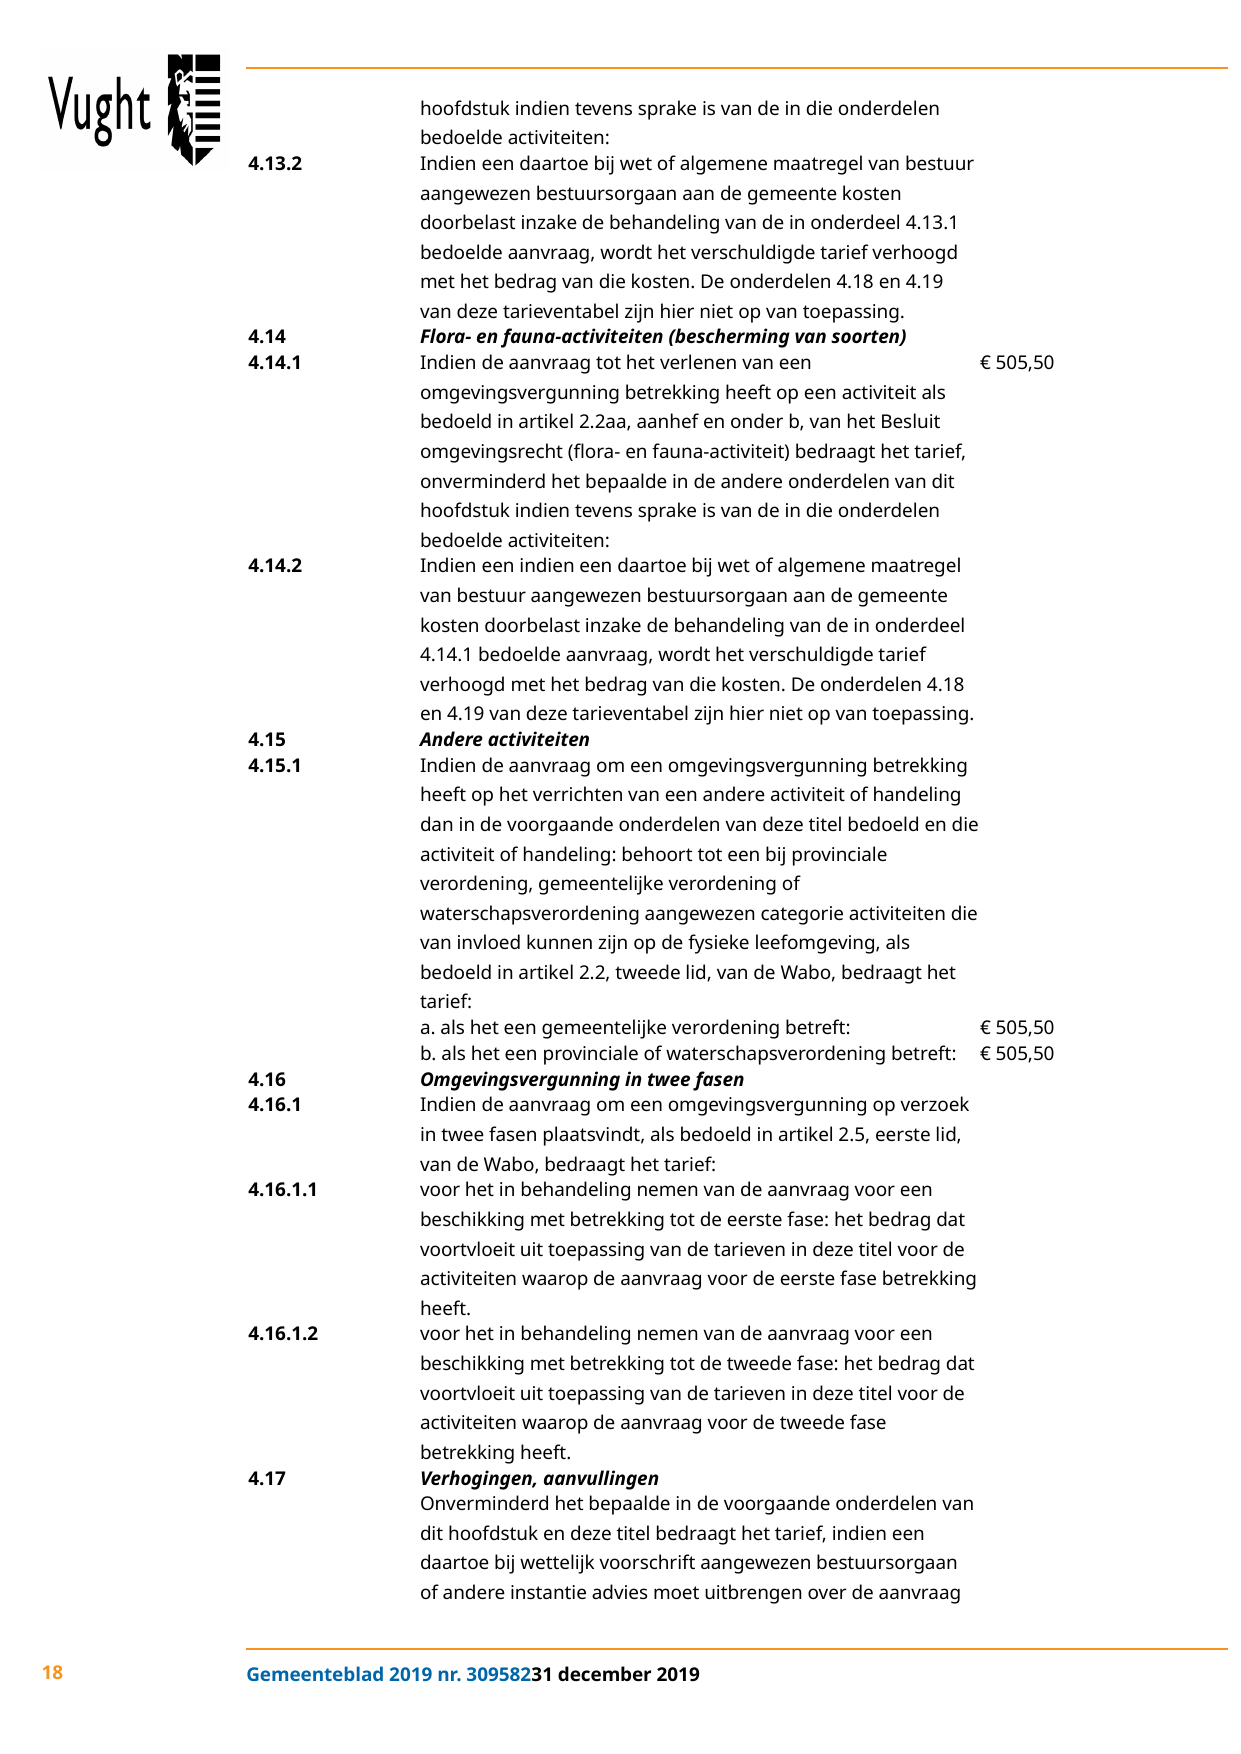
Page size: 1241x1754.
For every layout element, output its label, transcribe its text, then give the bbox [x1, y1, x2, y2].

table_cell b. als het een provinciale of waterschapsverordening betreft: [420, 1040, 980, 1066]
table_cell [980, 1066, 1152, 1092]
table_cell 4.16.1.2 [248, 1321, 420, 1465]
table_cell Indien de aanvraag tot het verlenen van een omgevingsvergunning betrekking heeft op een activiteit als bedoeld in artikel 2.2aa, aanhef en onder b, van het Besluit omgevingsrecht (flora- en fauna-activiteit) bedraagt het tarief, onverminderd het bepaalde in de andere onderdelen van dit hoofdstuk indien tevens sprake is van de in die onderdelen bedoelde activiteiten: [420, 350, 980, 553]
table_cell [980, 553, 1152, 726]
table_cell 4.15 [248, 726, 420, 752]
table_cell Indien de aanvraag om een omgevingsvergunning op verzoek in twee fasen plaatsvindt, als bedoeld in artikel 2.5, eerste lid, van de Wabo, bedraagt het tarief: [420, 1092, 980, 1177]
table_cell [980, 1490, 1152, 1605]
table_cell [980, 752, 1152, 1014]
table_cell Omgevingsvergunning in twee fasen [420, 1066, 980, 1092]
table_cell a. als het een gemeentelijke verordening betreft: [420, 1015, 980, 1040]
table_cell 4.13.2 [248, 150, 420, 324]
picture [41, 47, 231, 172]
table_cell [980, 95, 1152, 150]
table_cell Indien een daartoe bij wet of algemene maatregel van bestuur aangewezen bestuursorgaan aan de gemeente kosten doorbelast inzake de behandeling van de in onderdeel 4.13.1 bedoelde aanvraag, wordt het verschuldigde tarief verhoogd met het bedrag van die kosten. De onderdelen 4.18 en 4.19 van deze tarieventabel zijn hier niet op van toepassing. [420, 150, 980, 324]
table_cell 4.14.1 [248, 350, 420, 553]
table_cell Onverminderd het bepaalde in de voorgaande onderdelen van dit hoofdstuk en deze titel bedraagt het tarief, indien een daartoe bij wettelijk voorschrift aangewezen bestuursorgaan of andere instantie advies moet uitbrengen over de aanvraag [420, 1490, 980, 1605]
table_cell [248, 1490, 420, 1605]
table_cell [980, 1321, 1152, 1465]
table_cell voor het in behandeling nemen van de aanvraag voor een beschikking met betrekking tot de tweede fase: het bedrag dat voortvloeit uit toepassing van de tarieven in deze titel voor de activiteiten waarop de aanvraag voor de tweede fase betrekking heeft. [420, 1321, 980, 1465]
table_cell [980, 1177, 1152, 1321]
table_cell € 505,50 [980, 350, 1152, 553]
table_cell [248, 95, 420, 150]
table_cell [248, 1040, 420, 1066]
table_cell Verhogingen, aanvullingen [420, 1465, 980, 1490]
table_cell Indien de aanvraag om een omgevingsvergunning betrekking heeft op het verrichten van een andere activiteit of handeling dan in de voorgaande onderdelen van deze titel bedoeld en die activiteit of handeling: behoort tot een bij provinciale verordening, gemeentelijke verordening of waterschapsverordening aangewezen categorie activiteiten die van invloed kunnen zijn op de fysieke leefomgeving, als bedoeld in artikel 2.2, tweede lid, van de Wabo, bedraagt het tarief: [420, 752, 980, 1014]
table_cell 4.16 [248, 1066, 420, 1092]
table_cell [980, 1092, 1152, 1177]
table_cell [248, 1015, 420, 1040]
table_cell € 505,50 [980, 1015, 1152, 1040]
table_cell [980, 726, 1152, 752]
table_cell 4.16.1 [248, 1092, 420, 1177]
table_cell 4.14.2 [248, 553, 420, 726]
table_cell 4.14 [248, 324, 420, 349]
table_cell [980, 150, 1152, 324]
table_cell hoofdstuk indien tevens sprake is van de in die onderdelen bedoelde activiteiten: [420, 95, 980, 150]
table_cell [980, 1465, 1152, 1490]
table_cell € 505,50 [980, 1040, 1152, 1066]
table_cell 4.17 [248, 1465, 420, 1490]
table_cell 4.15.1 [248, 752, 420, 1014]
table_cell Andere activiteiten [420, 726, 980, 752]
table_cell Flora- en fauna-activiteiten (bescherming van soorten) [420, 324, 980, 349]
table_cell Indien een indien een daartoe bij wet of algemene maatregel van bestuur aangewezen bestuursorgaan aan de gemeente kosten doorbelast inzake de behandeling van de in onderdeel 4.14.1 bedoelde aanvraag, wordt het verschuldigde tarief verhoogd met het bedrag van die kosten. De onderdelen 4.18 en 4.19 van deze tarieventabel zijn hier niet op van toepassing. [420, 553, 980, 726]
table_cell voor het in behandeling nemen van de aanvraag voor een beschikking met betrekking tot de eerste fase: het bedrag dat voortvloeit uit toepassing van de tarieven in deze titel voor de activiteiten waarop de aanvraag voor de eerste fase betrekking heeft. [420, 1177, 980, 1321]
table_cell [980, 324, 1152, 349]
table_cell 4.16.1.1 [248, 1177, 420, 1321]
